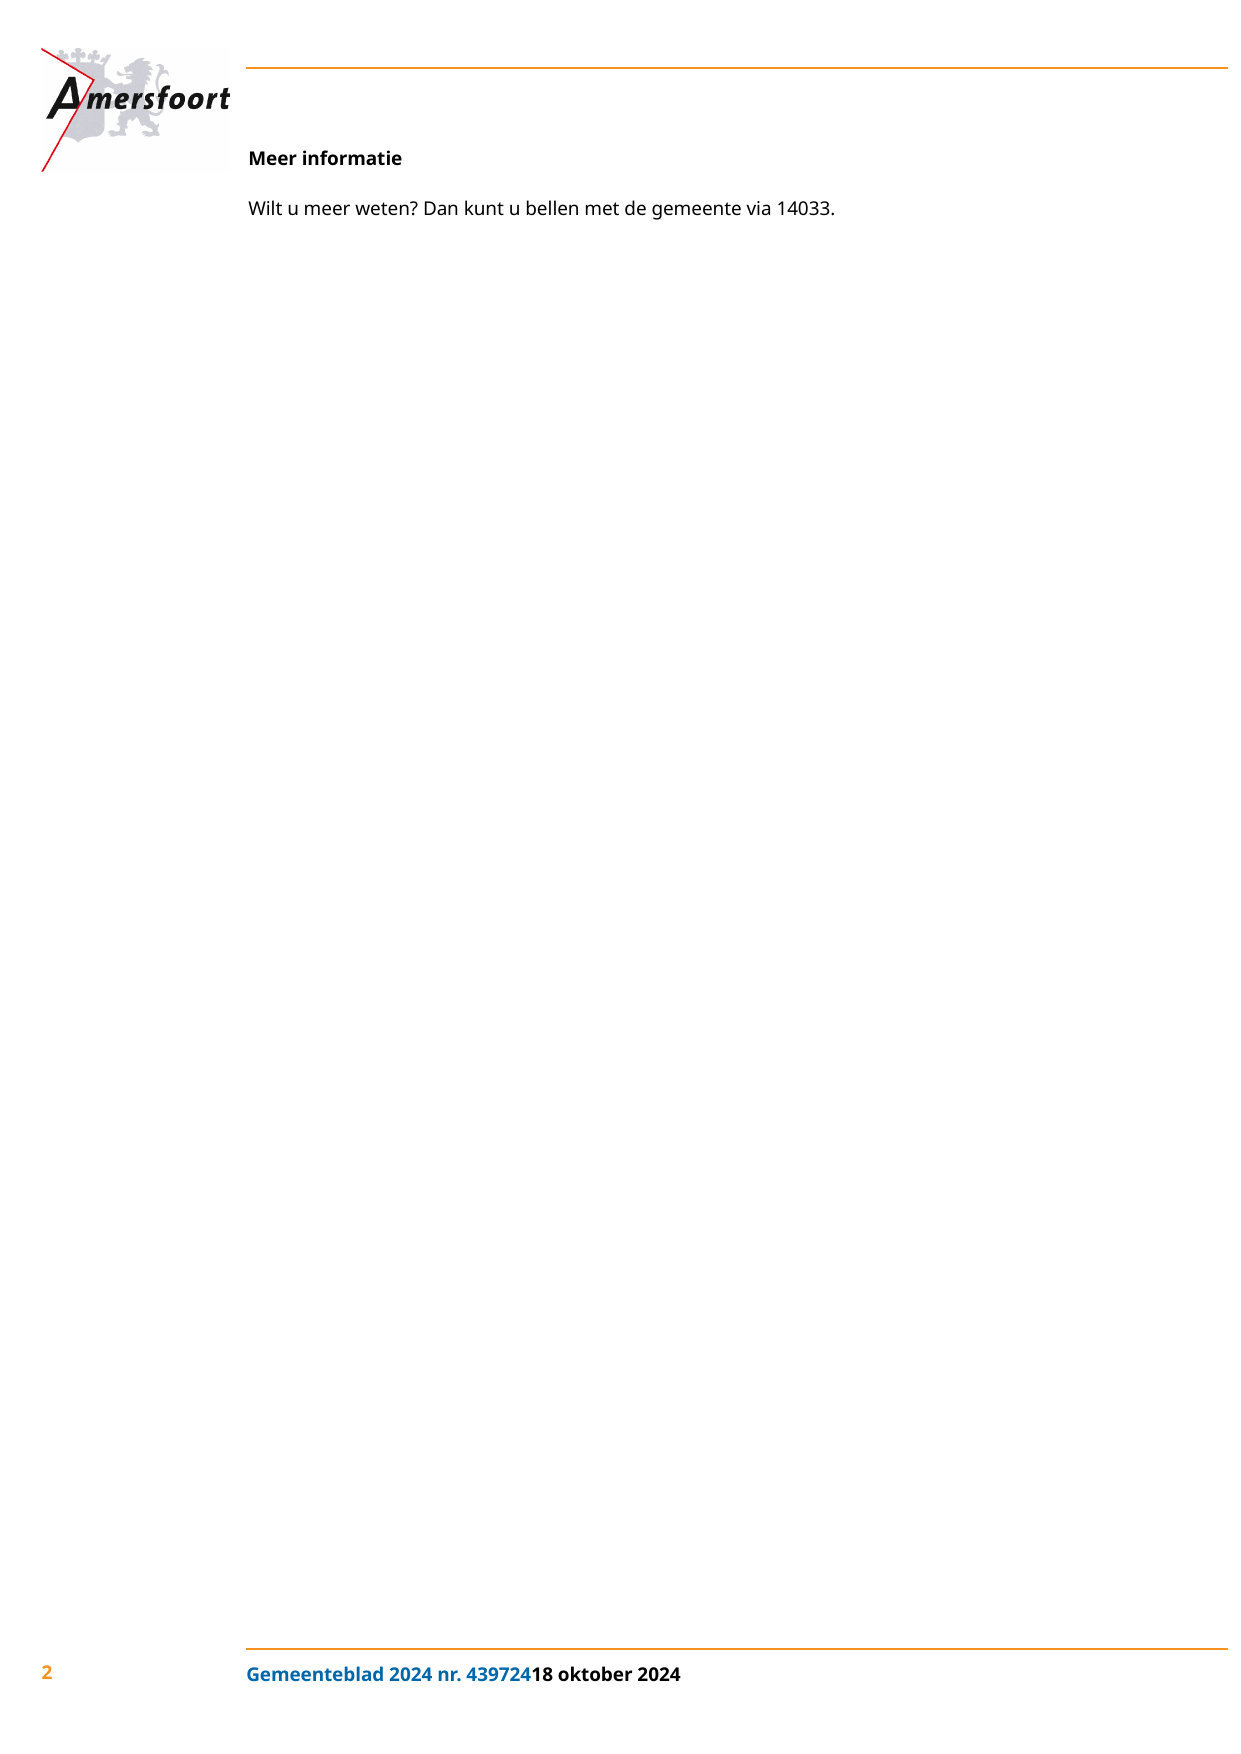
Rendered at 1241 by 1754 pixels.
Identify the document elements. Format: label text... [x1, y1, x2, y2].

text Meer informatie [248, 145, 1152, 171]
picture [41, 47, 231, 172]
text Wilt u meer weten? Dan kunt u bellen met de gemeente via 14033. [248, 196, 1152, 221]
